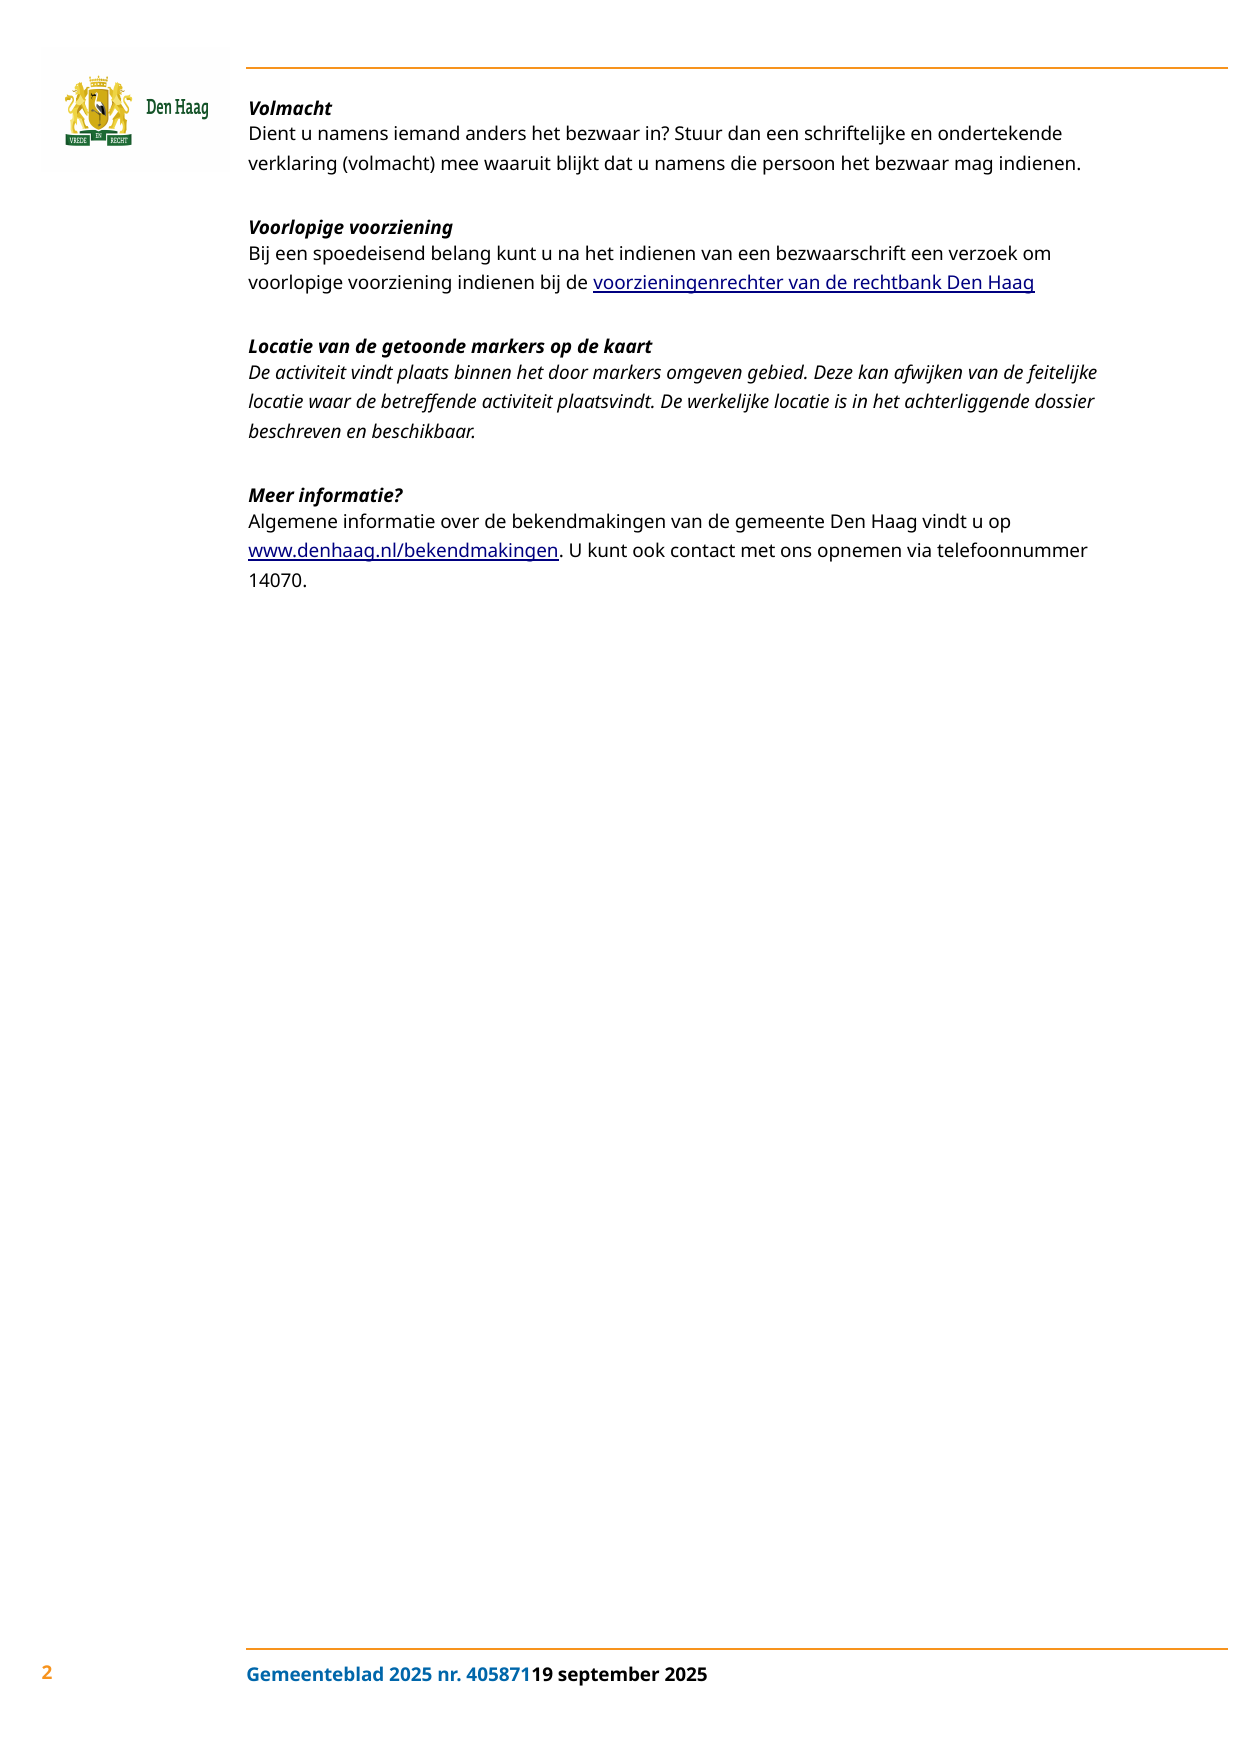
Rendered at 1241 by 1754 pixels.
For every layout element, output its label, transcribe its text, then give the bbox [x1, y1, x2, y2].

text Algemene informatie over de bekendmakingen van de gemeente Den Haag vindt u op www.denhaag.nl/bekendmakingen. U kunt ook contact met ons opnemen via telefoonnummer 14070. [248, 508, 1152, 593]
text Locatie van de getoonde markers op de kaart [248, 333, 1152, 359]
text Meer informatie? [248, 482, 1152, 508]
text Voorlopige voorziening [248, 214, 1152, 240]
text Bij een spoedeisend belang kunt u na het indienen van een bezwaarschrift een verzoek om voorlopige voorziening indienen bij de voorzieningenrechter van de rechtbank Den Haag [248, 240, 1152, 295]
text De activiteit vindt plaats binnen het door markers omgeven gebied. Deze kan afwijken van de feitelijke locatie waar de betreffende activiteit plaatsvindt. De werkelijke locatie is in het achterliggende dossier beschreven en beschikbaar. [248, 359, 1152, 444]
picture [41, 47, 231, 172]
text Volmacht [248, 95, 1152, 121]
text Dient u namens iemand anders het bezwaar in? Stuur dan een schriftelijke en ondertekende verklaring (volmacht) mee waaruit blijkt dat u namens die persoon het bezwaar mag indienen. [248, 121, 1152, 176]
